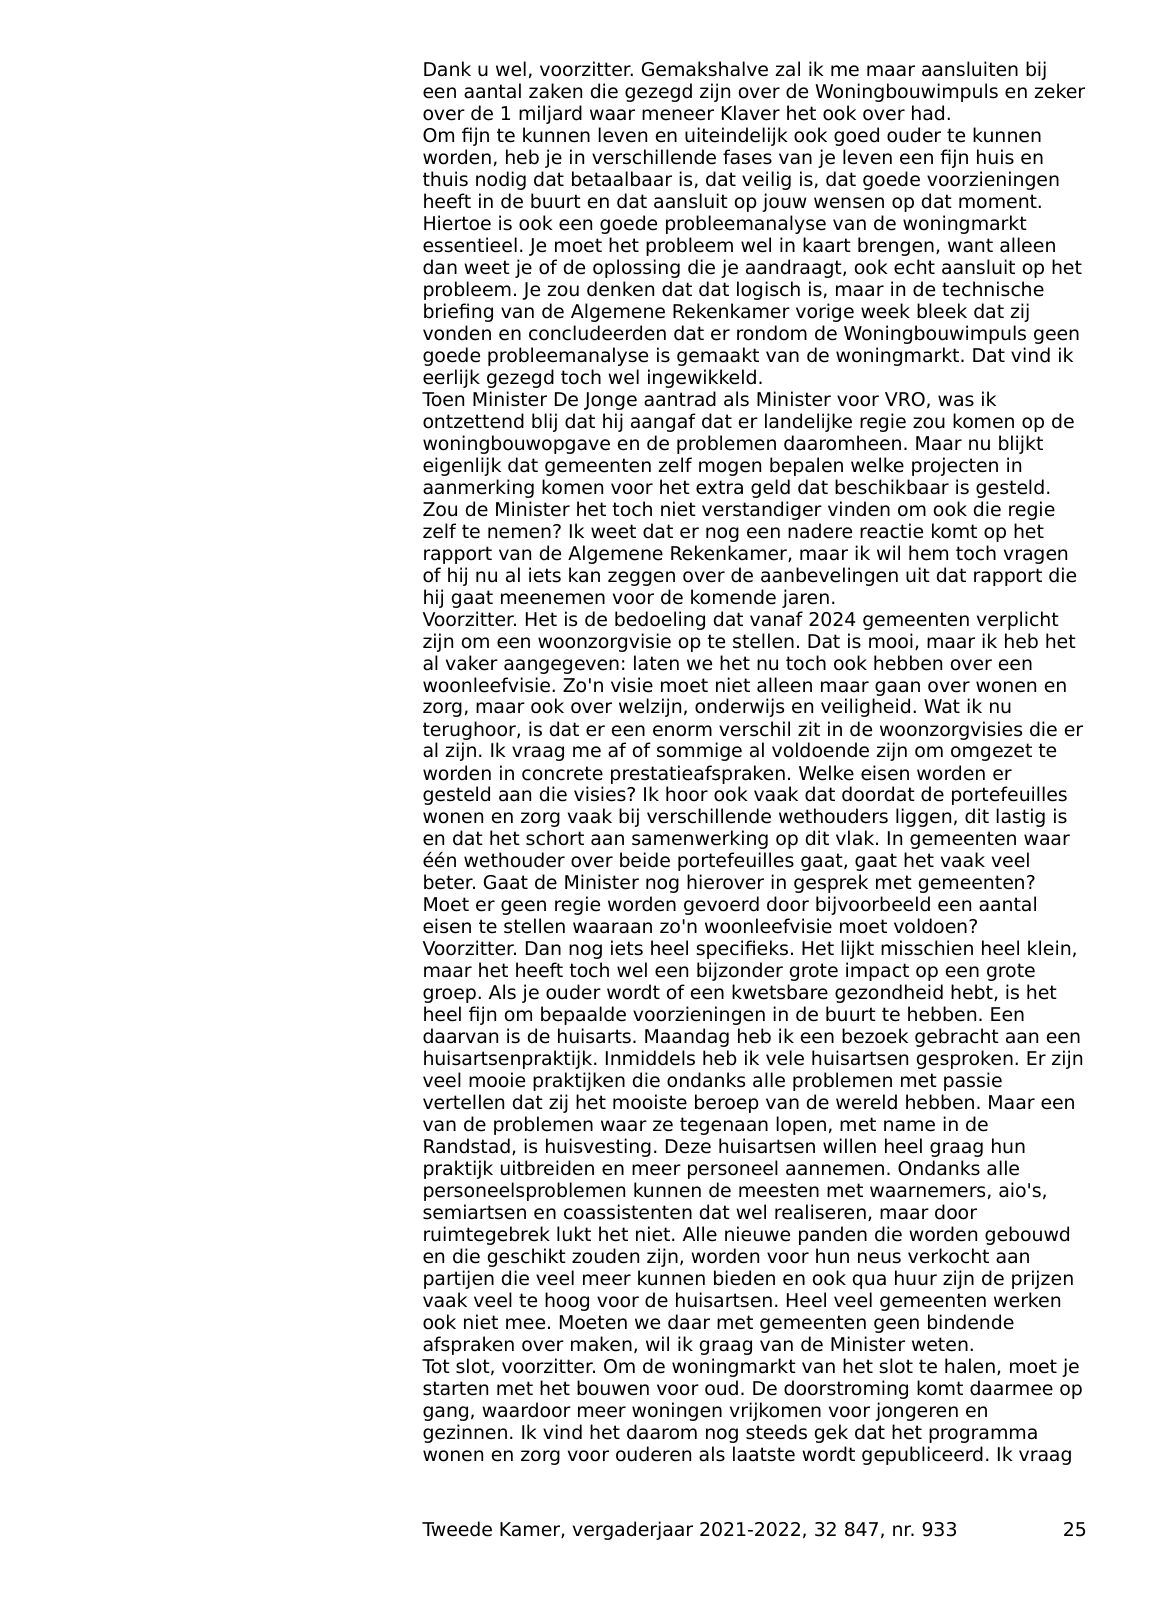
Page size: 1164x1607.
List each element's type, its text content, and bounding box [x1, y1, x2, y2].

text Tot slot, voorzitter. Om de woningmarkt van het slot te halen, moet je starten met het bouwen voor oud. De doorstroming komt daarmee op gang, waardoor meer woningen vrijkomen voor jongeren en gezinnen. Ik vind het daarom nog steeds gek dat het programma wonen en zorg voor ouderen als laatste wordt gepubliceerd. Ik vraag [422, 1356, 1087, 1466]
text Voorzitter. Het is de bedoeling dat vanaf 2024 gemeenten verplicht zijn om een woonzorgvisie op te stellen. Dat is mooi, maar ik heb het al vaker aangegeven: laten we het nu toch ook hebben over een woonleefvisie. Zo'n visie moet niet alleen maar gaan over wonen en zorg, maar ook over welzijn, onderwijs en veiligheid. Wat ik nu terughoor, is dat er een enorm verschil zit in de woonzorgvisies die er al zijn. Ik vraag me af of sommige al voldoende zijn om omgezet te worden in concrete prestatieafspraken. Welke eisen worden er gesteld aan die visies? Ik hoor ook vaak dat doordat de portefeuilles wonen en zorg vaak bij verschillende wethouders liggen, dit lastig is en dat het schort aan samenwerking op dit vlak. In gemeenten waar één wethouder over beide portefeuilles gaat, gaat het vaak veel beter. Gaat de Minister nog hierover in gesprek met gemeenten? Moet er geen regie worden gevoerd door bijvoorbeeld een aantal eisen te stellen waaraan zo'n woonleefvisie moet voldoen? [422, 608, 1087, 938]
text Dank u wel, voorzitter. Gemakshalve zal ik me maar aansluiten bij een aantal zaken die gezegd zijn over de Woningbouwimpuls en zeker over de 1 miljard waar meneer Klaver het ook over had. [422, 59, 1087, 125]
text Om fijn te kunnen leven en uiteindelijk ook goed ouder te kunnen worden, heb je in verschillende fases van je leven een fijn huis en thuis nodig dat betaalbaar is, dat veilig is, dat goede voorzieningen heeft in de buurt en dat aansluit op jouw wensen op dat moment. Hiertoe is ook een goede probleemanalyse van de woningmarkt essentieel. Je moet het probleem wel in kaart brengen, want alleen dan weet je of de oplossing die je aandraagt, ook echt aansluit op het probleem. Je zou denken dat dat logisch is, maar in de technische briefing van de Algemene Rekenkamer vorige week bleek dat zij vonden en concludeerden dat er rondom de Woningbouwimpuls geen goede probleemanalyse is gemaakt van de woningmarkt. Dat vind ik eerlijk gezegd toch wel ingewikkeld. [422, 125, 1087, 389]
text Voorzitter. Dan nog iets heel specifieks. Het lijkt misschien heel klein, maar het heeft toch wel een bijzonder grote impact op een grote groep. Als je ouder wordt of een kwetsbare gezondheid hebt, is het heel fijn om bepaalde voorzieningen in de buurt te hebben. Een daarvan is de huisarts. Maandag heb ik een bezoek gebracht aan een huisartsenpraktijk. Inmiddels heb ik vele huisartsen gesproken. Er zijn veel mooie praktijken die ondanks alle problemen met passie vertellen dat zij het mooiste beroep van de wereld hebben. Maar een van de problemen waar ze tegenaan lopen, met name in de Randstad, is huisvesting. Deze huisartsen willen heel graag hun praktijk uitbreiden en meer personeel aannemen. Ondanks alle personeelsproblemen kunnen de meesten met waarnemers, aio's, semiartsen en coassistenten dat wel realiseren, maar door ruimtegebrek lukt het niet. Alle nieuwe panden die worden gebouwd en die geschikt zouden zijn, worden voor hun neus verkocht aan partijen die veel meer kunnen bieden en ook qua huur zijn de prijzen vaak veel te hoog voor de huisartsen. Heel veel gemeenten werken ook niet mee. Moeten we daar met gemeenten geen bindende afspraken over maken, wil ik graag van de Minister weten. [422, 938, 1087, 1356]
text Toen Minister De Jonge aantrad als Minister voor VRO, was ik ontzettend blij dat hij aangaf dat er landelijke regie zou komen op de woningbouwopgave en de problemen daaromheen. Maar nu blijkt eigenlijk dat gemeenten zelf mogen bepalen welke projecten in aanmerking komen voor het extra geld dat beschikbaar is gesteld. Zou de Minister het toch niet verstandiger vinden om ook die regie zelf te nemen? Ik weet dat er nog een nadere reactie komt op het rapport van de Algemene Rekenkamer, maar ik wil hem toch vragen of hij nu al iets kan zeggen over de aanbevelingen uit dat rapport die hij gaat meenemen voor de komende jaren. [422, 389, 1087, 608]
